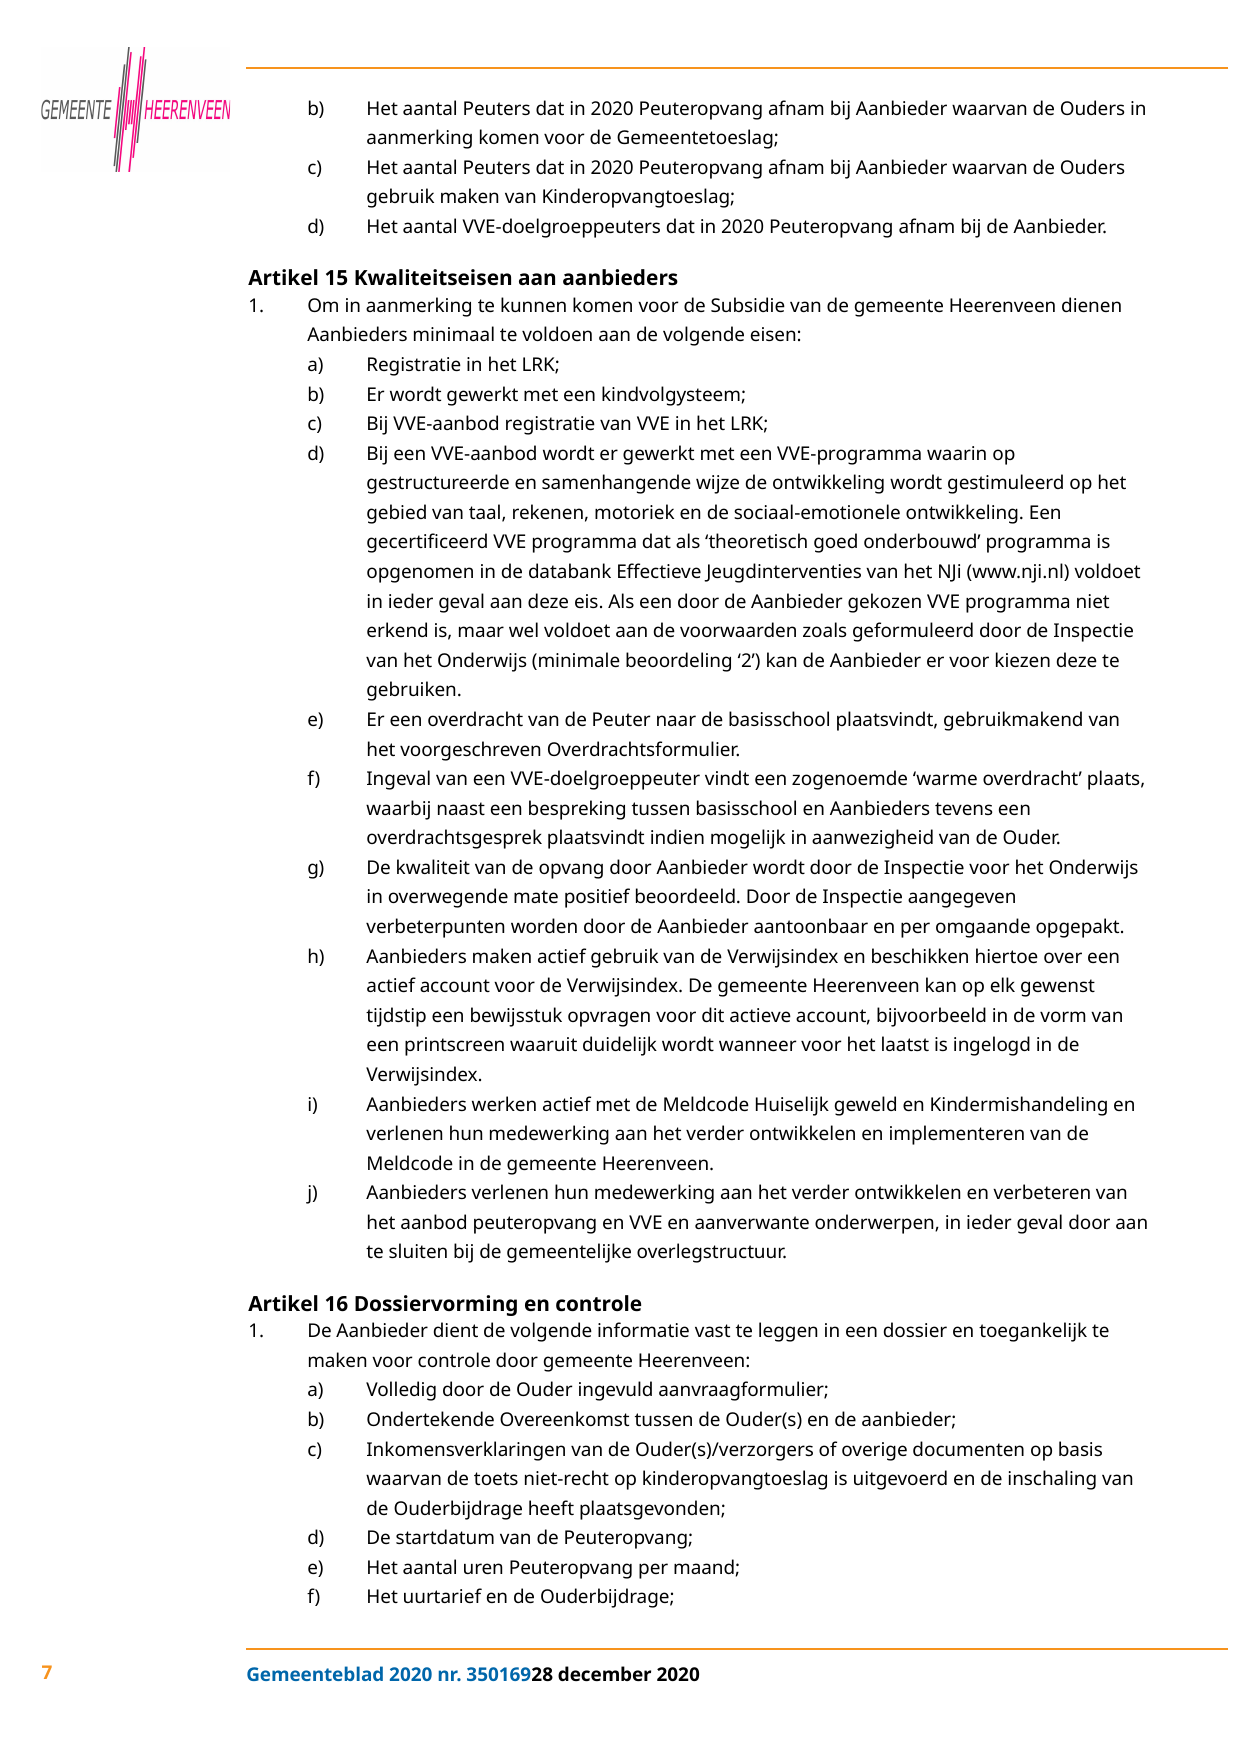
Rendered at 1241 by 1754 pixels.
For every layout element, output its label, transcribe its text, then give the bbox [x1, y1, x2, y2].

list Registratie in het LRK; [307, 351, 1152, 377]
list Ondertekende Overeenkomst tussen de Ouder(s) en de aanbieder; [307, 1406, 1152, 1432]
list Aanbieders werken actief met de Meldcode Huiselijk geweld en Kindermishandeling en verlenen hun medewerking aan het verder ontwikkelen en implementeren van de Meldcode in de gemeente Heerenveen. [307, 1091, 1152, 1176]
list Bij een VVE-aanbod wordt er gewerkt met een VVE-programma waarin op gestructureerde en samenhangende wijze de ontwikkeling wordt gestimuleerd op het gebied van taal, rekenen, motoriek en de sociaal-emotionele ontwikkeling. Een gecertificeerd VVE programma dat als ‘theoretisch goed onderbouwd’ programma is opgenomen in de databank Effectieve Jeugdinterventies van het NJi (www.nji.nl) voldoet in ieder geval aan deze eis. Als een door de Aanbieder gekozen VVE programma niet erkend is, maar wel voldoet aan de voorwaarden zoals geformuleerd door de Inspectie van het Onderwijs (minimale beoordeling ‘2’) kan de Aanbieder er voor kiezen deze te gebruiken. [307, 440, 1152, 702]
list Er wordt gewerkt met een kindvolgysteem; [307, 381, 1152, 406]
list De startdatum van de Peuteropvang; [307, 1524, 1152, 1550]
list Volledig door de Ouder ingevuld aanvraagformulier; [307, 1377, 1152, 1402]
list Inkomensverklaringen van de Ouder(s)/verzorgers of overige documenten op basis waarvan de toets niet-recht op kinderopvangtoeslag is uitgevoerd en de inschaling van de Ouderbijdrage heeft plaatsgevonden; [307, 1436, 1152, 1521]
list Aanbieders verlenen hun medewerking aan het verder ontwikkelen en verbeteren van het aanbod peuteropvang en VVE en aanverwante onderwerpen, in ieder geval door aan te sluiten bij de gemeentelijke overlegstructuur. [307, 1179, 1152, 1264]
list Om in aanmerking te kunnen komen voor de Subsidie van de gemeente Heerenveen dienen Aanbieders minimaal te voldoen aan de volgende eisen: [248, 292, 1152, 347]
list Ingeval van een VVE-doelgroeppeuter vindt een zogenoemde ‘warme overdracht’ plaats, waarbij naast een bespreking tussen basisschool en Aanbieders tevens een overdrachtsgesprek plaatsvindt indien mogelijk in aanwezigheid van de Ouder. [307, 765, 1152, 850]
list Het aantal Peuters dat in 2020 Peuteropvang afnam bij Aanbieder waarvan de Ouders in aanmerking komen voor de Gemeentetoeslag; [307, 95, 1152, 150]
list Het aantal uren Peuteropvang per maand; [307, 1554, 1152, 1580]
text Artikel 16 Dossiervorming en controle [248, 1289, 1152, 1317]
text Artikel 15 Kwaliteitseisen aan aanbieders [248, 263, 1152, 292]
list Er een overdracht van de Peuter naar de basisschool plaatsvindt, gebruikmakend van het voorgeschreven Overdrachtsformulier. [307, 706, 1152, 761]
list De kwaliteit van de opvang door Aanbieder wordt door de Inspectie voor het Onderwijs in overwegende mate positief beoordeeld. Door de Inspectie aangegeven verbeterpunten worden door de Aanbieder aantoonbaar en per omgaande opgepakt. [307, 854, 1152, 939]
list Bij VVE-aanbod registratie van VVE in het LRK; [307, 410, 1152, 436]
list Het uurtarief en de Ouderbijdrage; [307, 1584, 1152, 1609]
picture [41, 47, 231, 172]
list Aanbieders maken actief gebruik van de Verwijsindex en beschikken hiertoe over een actief account voor de Verwijsindex. De gemeente Heerenveen kan op elk gewenst tijdstip een bewijsstuk opvragen voor dit actieve account, bijvoorbeeld in de vorm van een printscreen waaruit duidelijk wordt wanneer voor het laatst is ingelogd in de Verwijsindex. [307, 943, 1152, 1087]
list Het aantal VVE-doelgroeppeuters dat in 2020 Peuteropvang afnam bij de Aanbieder. [307, 213, 1152, 239]
list De Aanbieder dient de volgende informatie vast te leggen in een dossier en toegankelijk te maken voor controle door gemeente Heerenveen: [248, 1317, 1152, 1373]
list Het aantal Peuters dat in 2020 Peuteropvang afnam bij Aanbieder waarvan de Ouders gebruik maken van Kinderopvangtoeslag; [307, 154, 1152, 209]
